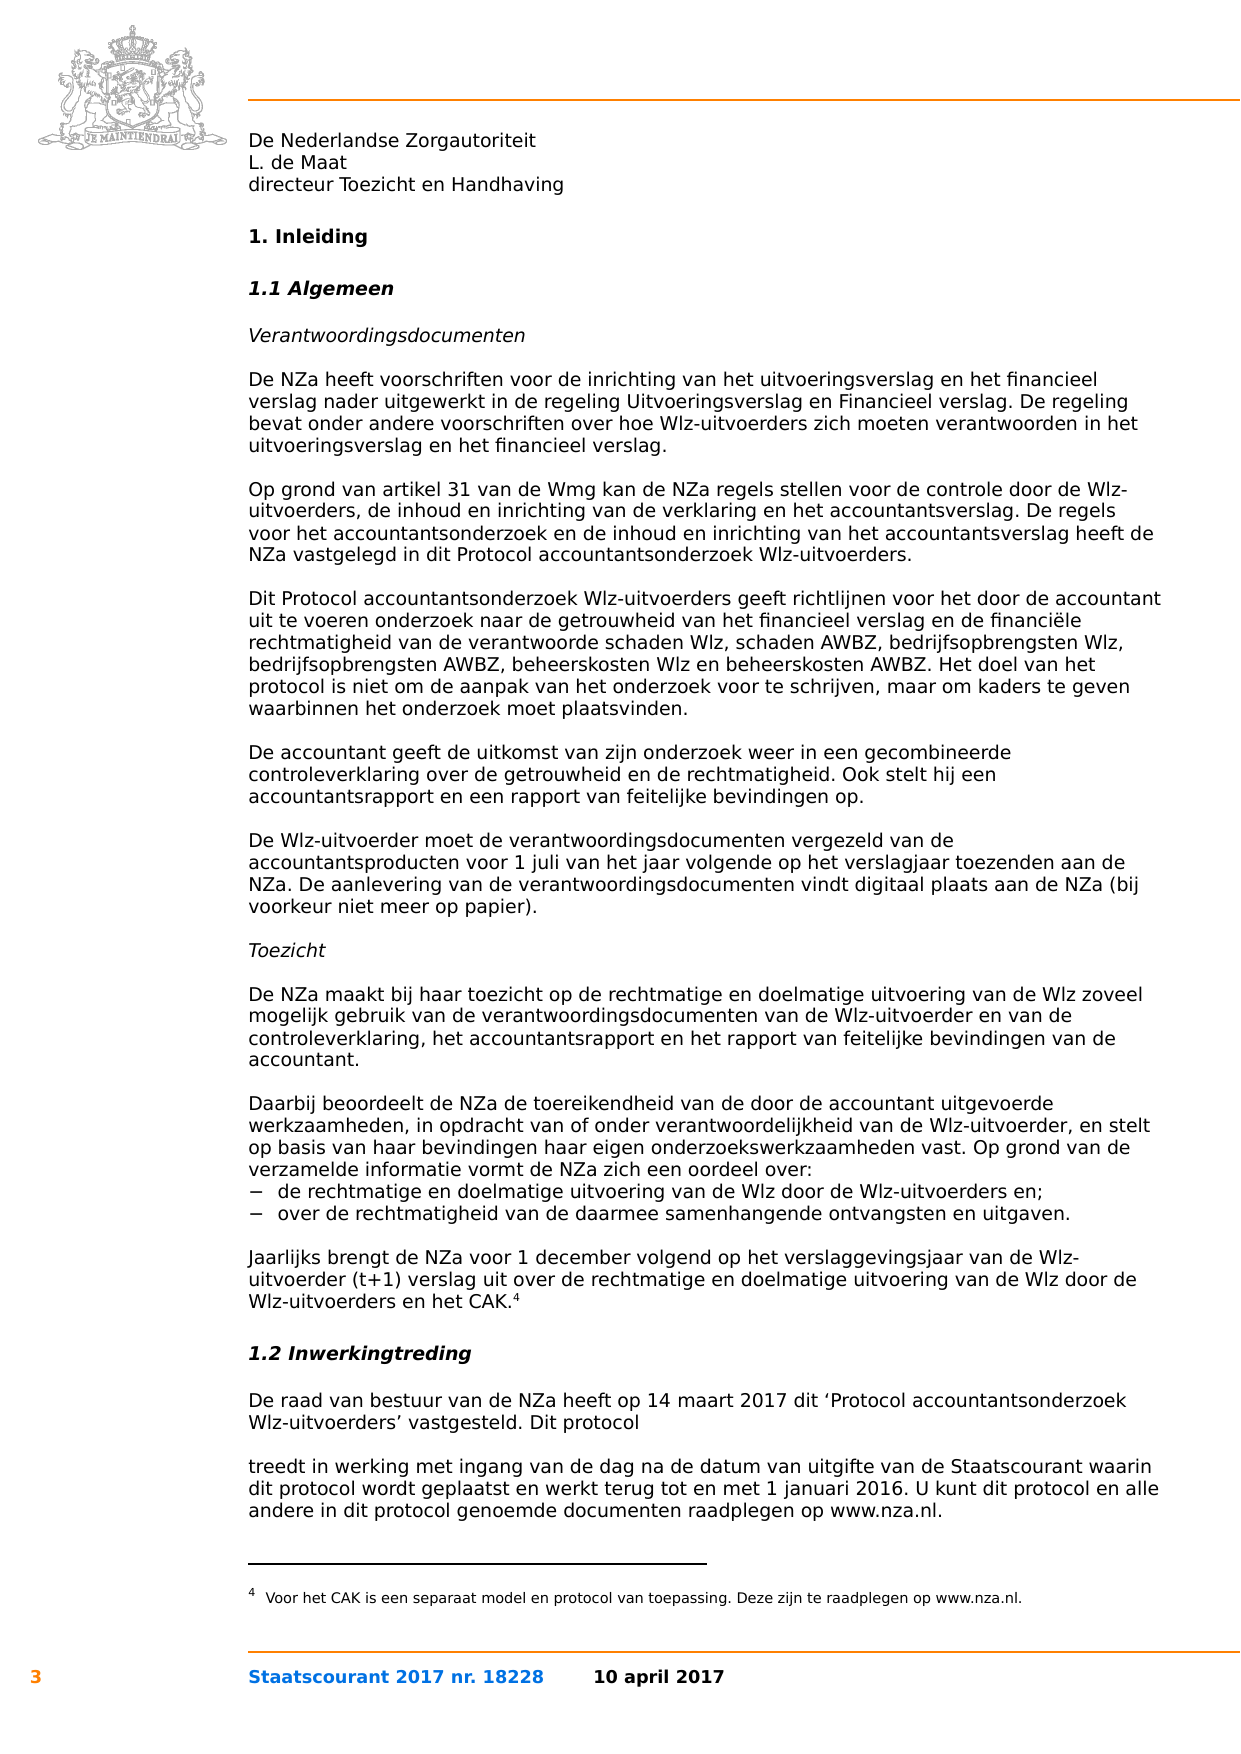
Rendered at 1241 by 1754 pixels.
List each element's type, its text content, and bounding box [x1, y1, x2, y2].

text L. de Maat [248, 152, 1163, 174]
text directeur Toezicht en Handhaving [248, 174, 1163, 196]
text − over de rechtmatigheid van de daarmee samenhangende ontvangsten en uitgaven. [248, 1203, 1163, 1225]
subtitle Toezicht [248, 939, 1163, 962]
picture [38, 25, 227, 150]
text De NZa maakt bij haar toezicht op de rechtmatige en doelmatige uitvoering van de Wlz zoveel mogelijk gebruik van de verantwoordingsdocumenten van de Wlz-uitvoerder en van de controleverklaring, het accountantsrapport en het rapport van feitelijke bevindingen van de accountant. [248, 983, 1163, 1071]
text Dit Protocol accountantsonderzoek Wlz-uitvoerders geeft richtlijnen voor het door de accountant uit te voeren onderzoek naar de getrouwheid van het financieel verslag en de financiële rechtmatigheid van de verantwoorde schaden Wlz, schaden AWBZ, bedrijfsopbrengsten Wlz, bedrijfsopbrengsten AWBZ, beheerskosten Wlz en beheerskosten AWBZ. Het doel van het protocol is niet om de aanpak van het onderzoek voor te schrijven, maar om kaders te geven waarbinnen het onderzoek moet plaatsvinden. [248, 588, 1163, 720]
text De Wlz-uitvoerder moet de verantwoordingsdocumenten vergezeld van de accountantsproducten voor 1 juli van het jaar volgende op het verslagjaar toezenden aan de NZa. De aanlevering van de verantwoordingsdocumenten vindt digitaal plaats aan de NZa (bij voorkeur niet meer op papier). [248, 830, 1163, 918]
subtitle 1.2 Inwerkingtreding [248, 1343, 1163, 1365]
text treedt in werking met ingang van de dag na de datum van uitgifte van de Staatscourant waarin dit protocol wordt geplaatst en werkt terug tot en met 1 januari 2016. U kunt dit protocol en alle andere in dit protocol genoemde documenten raadplegen op www.nza.nl. [248, 1456, 1163, 1522]
subtitle Verantwoordingsdocumenten [248, 325, 1163, 347]
text Voor het CAK is een separaat model en protocol van toepassing. Deze zijn te raadplegen op www.nza.nl. [248, 1586, 1163, 1608]
text − de rechtmatige en doelmatige uitvoering van de Wlz door de Wlz-uitvoerders en; [248, 1181, 1163, 1203]
text Daarbij beoordeelt de NZa de toereikendheid van de door de accountant uitgevoerde werkzaamheden, in opdracht van of onder verantwoordelijkheid van de Wlz-uitvoerder, en stelt op basis van haar bevindingen haar eigen onderzoekswerkzaamheden vast. Op grond van de verzamelde informatie vormt de NZa zich een oordeel over: [248, 1093, 1163, 1181]
text Jaarlijks brengt de NZa voor 1 december volgend op het verslaggevingsjaar van de Wlz-uitvoerder (t+1) verslag uit over de rechtmatige en doelmatige uitvoering van de Wlz door de Wlz-uitvoerders en het CAK. [248, 1247, 1163, 1313]
text Op grond van artikel 31 van de Wmg kan de NZa regels stellen voor de controle door de Wlz-uitvoerders, de inhoud en inrichting van de verklaring en het accountantsverslag. De regels voor het accountantsonderzoek en de inhoud en inrichting van het accountantsverslag heeft de NZa vastgelegd in dit Protocol accountantsonderzoek Wlz-uitvoerders. [248, 478, 1163, 566]
text De Nederlandse Zorgautoriteit [248, 130, 1163, 152]
subtitle 1.1 Algemeen [248, 278, 1163, 300]
text De accountant geeft de uitkomst van zijn onderzoek weer in een gecombineerde controleverklaring over de getrouwheid en de rechtmatigheid. Ook stelt hij een accountantsrapport en een rapport van feitelijke bevindingen op. [248, 742, 1163, 808]
text De raad van bestuur van de NZa heeft op 14 maart 2017 dit ‘Protocol accountantsonderzoek Wlz-uitvoerders’ vastgesteld. Dit protocol [248, 1390, 1163, 1434]
text De NZa heeft voorschriften voor de inrichting van het uitvoeringsverslag en het financieel verslag nader uitgewerkt in de regeling Uitvoeringsverslag en Financieel verslag. De regeling bevat onder andere voorschriften over hoe Wlz-uitvoerders zich moeten verantwoorden in het uitvoeringsverslag en het financieel verslag. [248, 369, 1163, 457]
subtitle 1. Inleiding [248, 226, 1163, 248]
